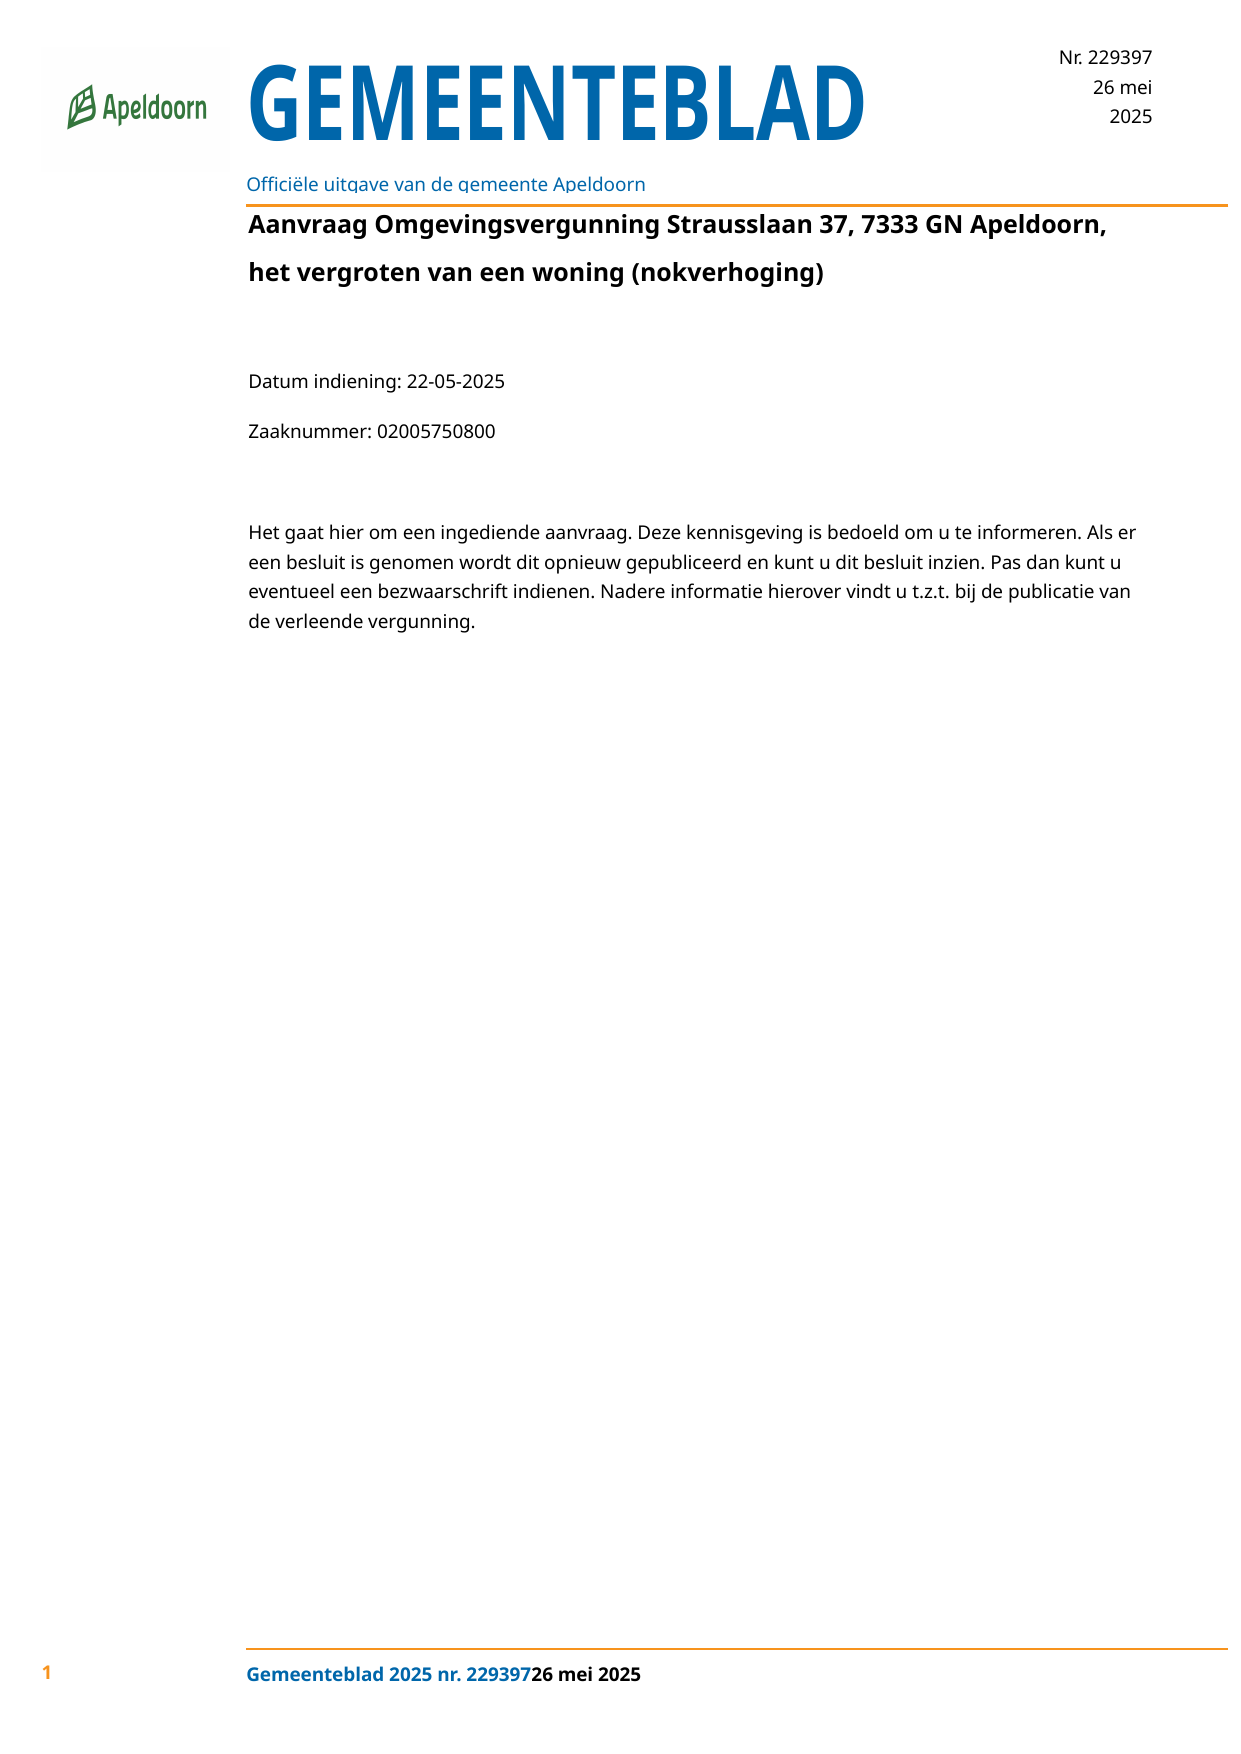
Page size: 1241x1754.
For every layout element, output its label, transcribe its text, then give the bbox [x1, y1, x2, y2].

text Datum indiening: 22-05-2025 [248, 368, 1152, 394]
text Zaaknummer: 02005750800 [248, 419, 1152, 444]
text Aanvraag Omgevingsvergunning Strausslaan 37, 7333 GN Apeldoorn, het vergroten van een woning (nokverhoging) [248, 207, 1152, 288]
picture [41, 47, 231, 172]
text Het gaat hier om een ingediende aanvraag. Deze kennisgeving is bedoeld om u te informeren. Als er een besluit is genomen wordt dit opnieuw gepubliceerd en kunt u dit besluit inzien. Pas dan kunt u eventueel een bezwaarschrift indienen. Nadere informatie hierover vindt u t.z.t. bij de publicatie van de verleende vergunning. [248, 519, 1152, 634]
